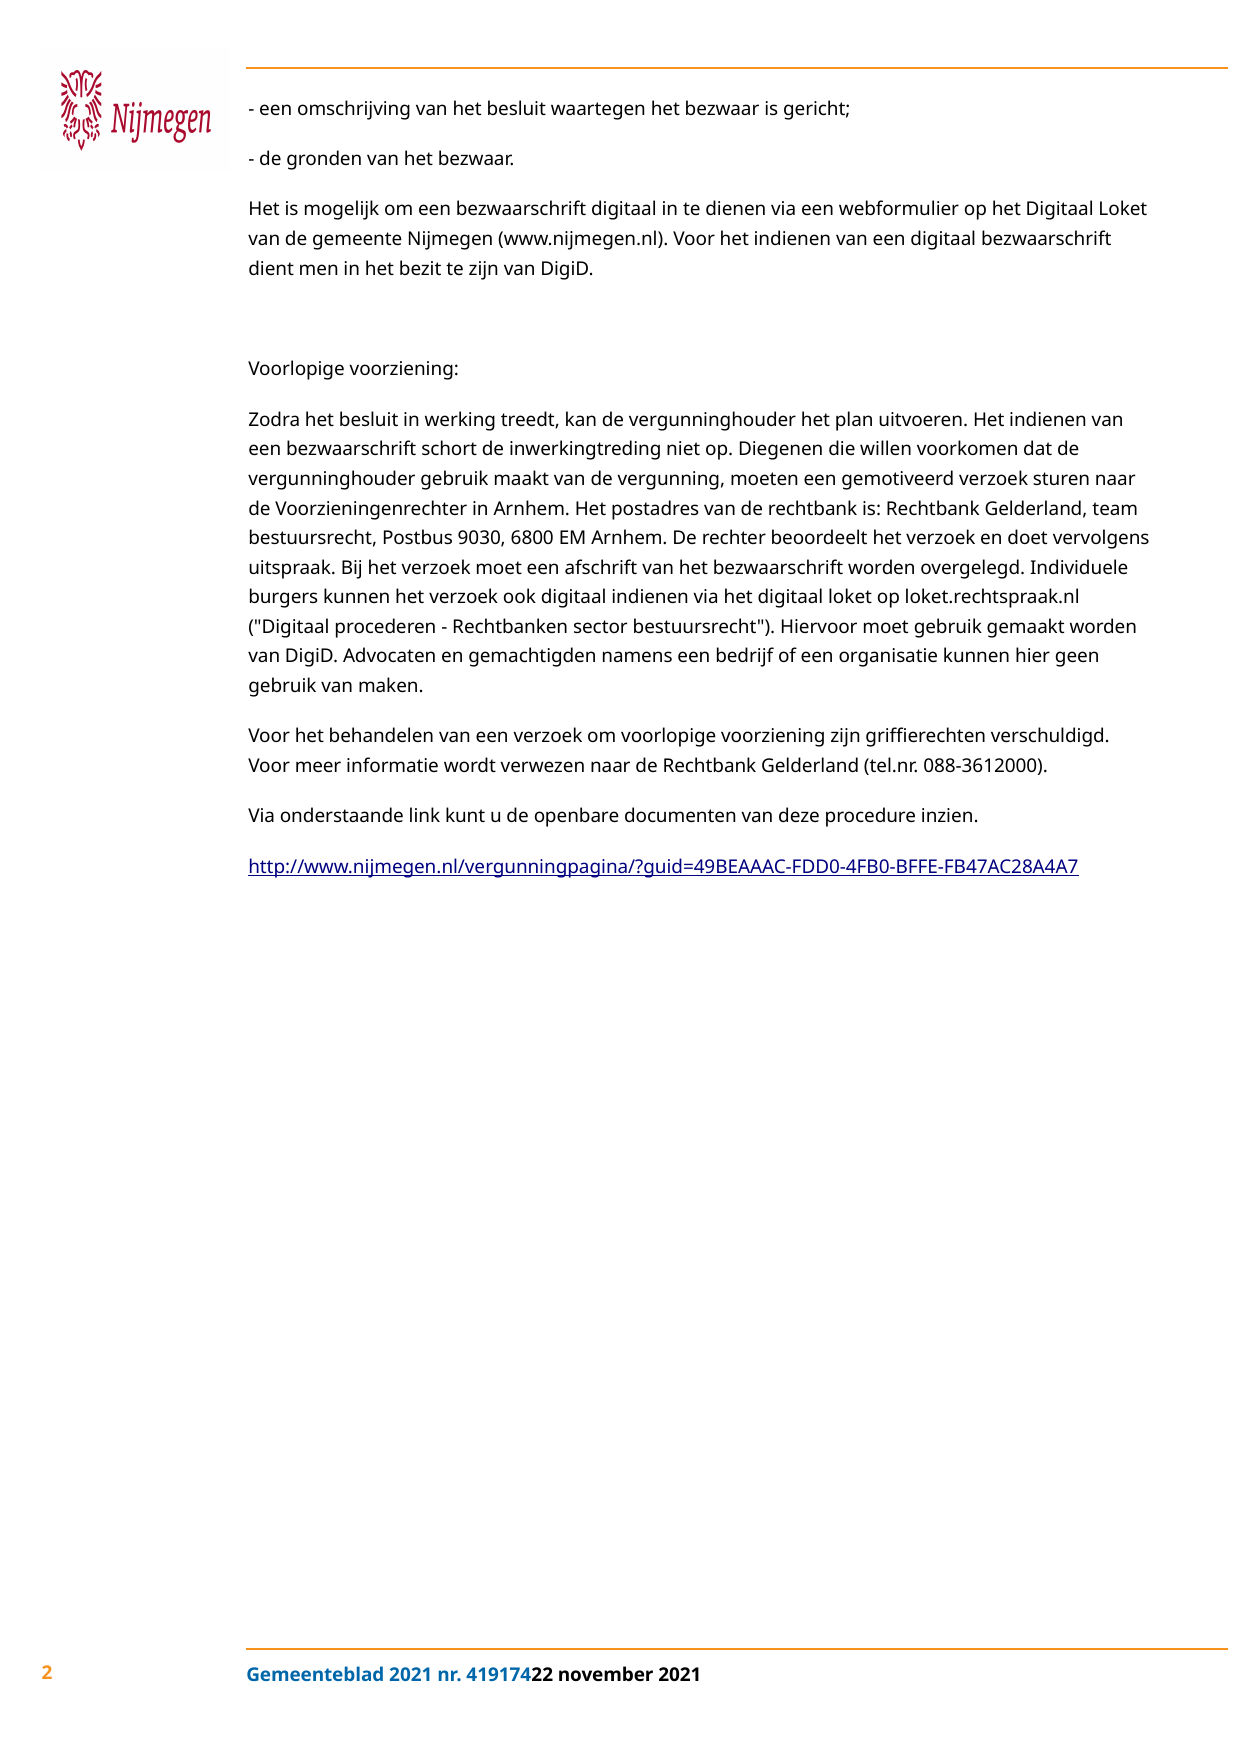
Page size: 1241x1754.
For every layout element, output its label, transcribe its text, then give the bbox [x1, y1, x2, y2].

text Voorlopige voorziening: [248, 356, 1152, 381]
text Het is mogelijk om een bezwaarschrift digitaal in te dienen via een webformulier op het Digitaal Loket van de gemeente Nijmegen (www.nijmegen.nl). Voor het indienen van een digitaal bezwaarschrift dient men in het bezit te zijn van DigiD. [248, 196, 1152, 281]
text Voor het behandelen van een verzoek om voorlopige voorziening zijn griffierechten verschuldigd. Voor meer informatie wordt verwezen naar de Rechtbank Gelderland (tel.nr. 088-3612000). [248, 723, 1152, 778]
text - de gronden van het bezwaar. [248, 145, 1152, 171]
text Zodra het besluit in werking treedt, kan de vergunninghouder het plan uitvoeren. Het indienen van een bezwaarschrift schort de inwerkingtreding niet op. Diegenen die willen voorkomen dat de vergunninghouder gebruik maakt van de vergunning, moeten een gemotiveerd verzoek sturen naar de Voorzieningenrechter in Arnhem. Het postadres van de rechtbank is: Rechtbank Gelderland, team bestuursrecht, Postbus 9030, 6800 EM Arnhem. De rechter beoordeelt het verzoek en doet vervolgens uitspraak. Bij het verzoek moet een afschrift van het bezwaarschrift worden overgelegd. Individuele burgers kunnen het verzoek ook digitaal indienen via het digitaal loket op loket.rechtspraak.nl ("Digitaal procederen - Rechtbanken sector bestuursrecht"). Hiervoor moet gebruik gemaakt worden van DigiD. Advocaten en gemachtigden namens een bedrijf of een organisatie kunnen hier geen gebruik van maken. [248, 406, 1152, 698]
text - een omschrijving van het besluit waartegen het bezwaar is gericht; [248, 95, 1152, 121]
picture [41, 47, 231, 172]
text http://www.nijmegen.nl/vergunningpagina/?guid=49BEAAAC-FDD0-4FB0-BFFE-FB47AC28A4A7 [248, 853, 1152, 879]
text Via onderstaande link kunt u de openbare documenten van deze procedure inzien. [248, 803, 1152, 828]
